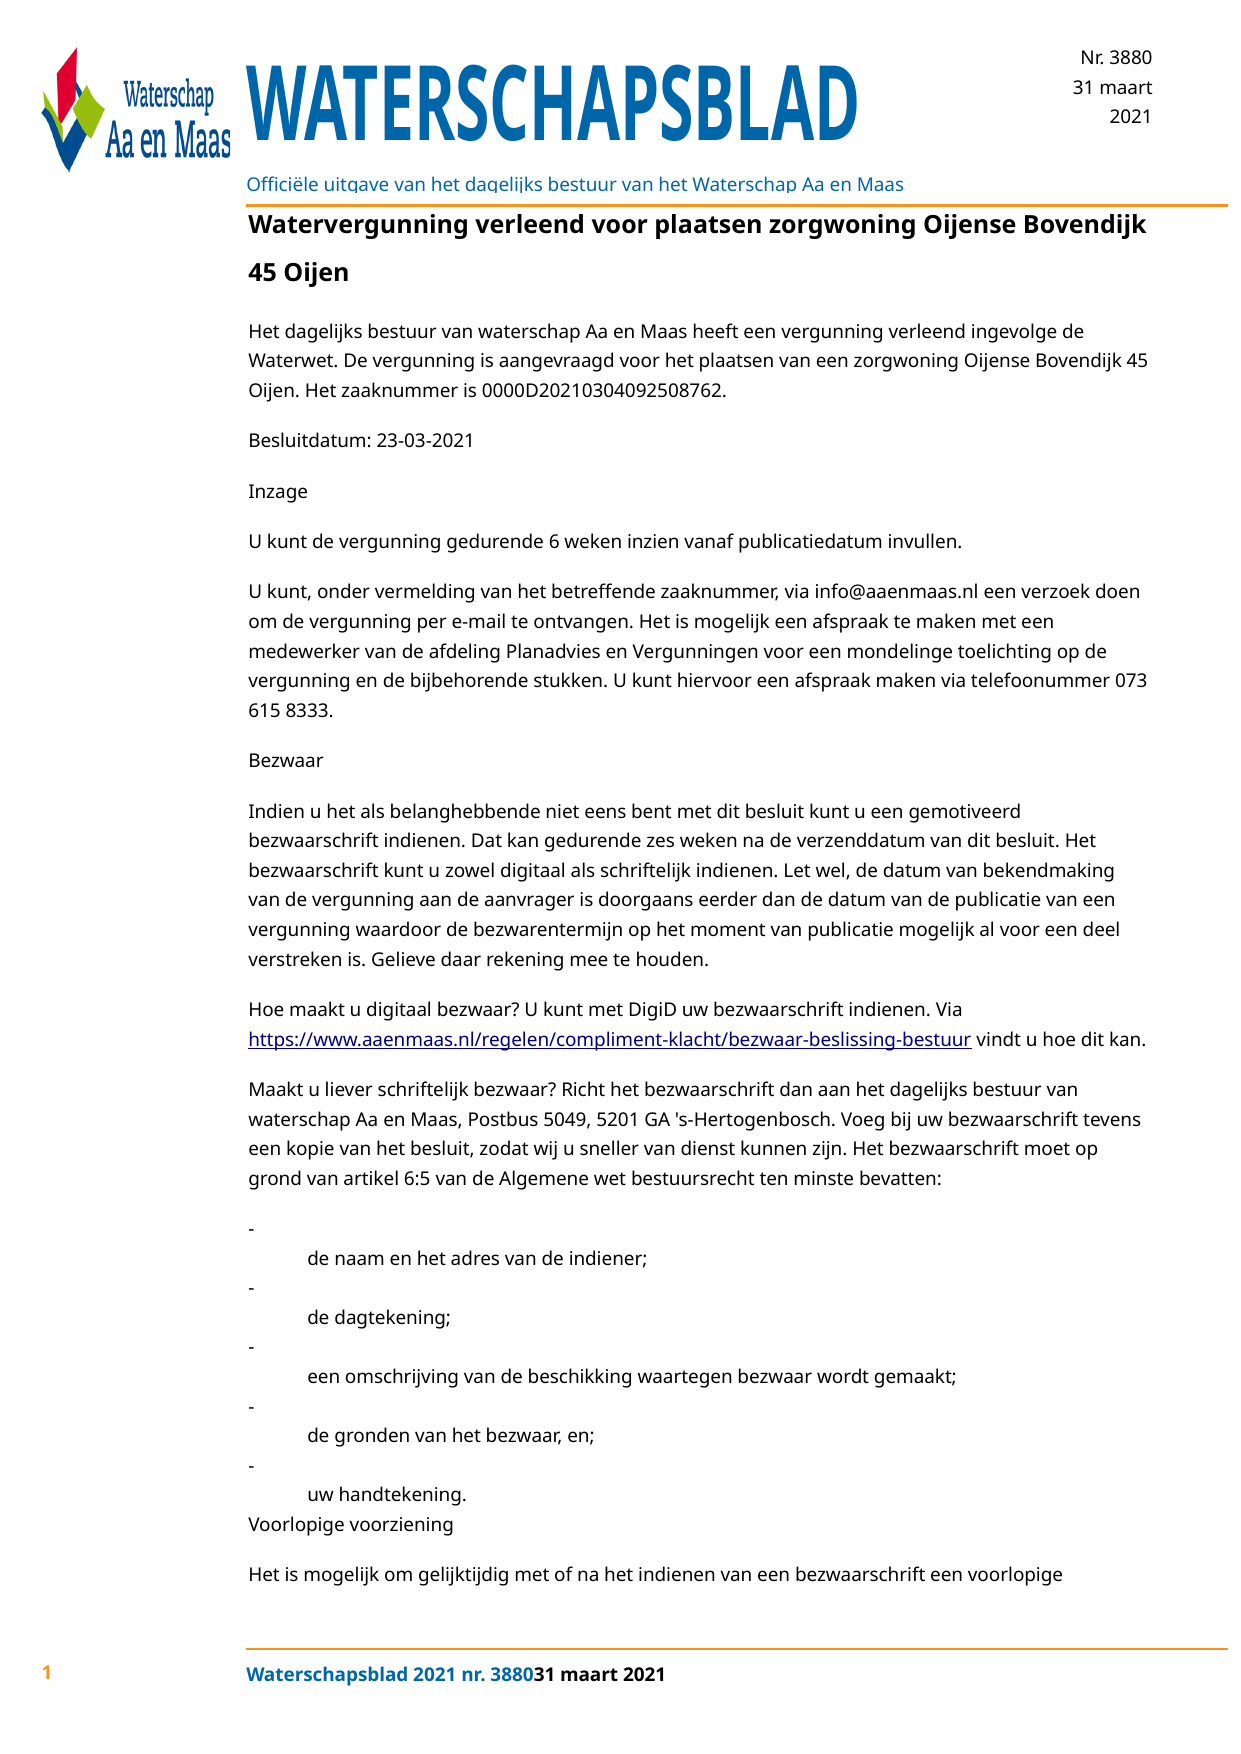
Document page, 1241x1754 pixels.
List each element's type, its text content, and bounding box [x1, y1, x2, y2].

list de naam en het adres van de indiener; [248, 1245, 1152, 1271]
picture [41, 47, 231, 172]
text Hoe maakt u digitaal bezwaar? U kunt met DigiD uw bezwaarschrift indienen. Via https://www.aaenmaas.nl/regelen/compliment-klacht/bezwaar-beslissing-bestuur vindt u hoe dit kan. [248, 996, 1152, 1052]
text U kunt de vergunning gedurende 6 weken inzien vanaf publicatiedatum invullen. [248, 528, 1152, 554]
text Het dagelijks bestuur van waterschap Aa en Maas heeft een vergunning verleend ingevolge de Waterwet. De vergunning is aangevraagd voor het plaatsen van een zorgwoning Oijense Bovendijk 45 Oijen. Het zaaknummer is 0000D20210304092508762. [248, 318, 1152, 403]
text U kunt, onder vermelding van het betreffende zaaknummer, via info@aaenmaas.nl een verzoek doen om de vergunning per e-mail te ontvangen. Het is mogelijk een afspraak te maken met een medewerker van de afdeling Planadvies en Vergunningen voor een mondelinge toelichting op de vergunning en de bijbehorende stukken. U kunt hiervoor een afspraak maken via telefoonummer 073 615 8333. [248, 579, 1152, 723]
text Watervergunning verleend voor plaatsen zorgwoning Oijense Bovendijk 45 Oijen [248, 207, 1152, 288]
list een omschrijving van de beschikking waartegen bezwaar wordt gemaakt; [248, 1363, 1152, 1389]
text Het is mogelijk om gelijktijdig met of na het indienen van een bezwaarschrift een voorlopige [248, 1562, 1152, 1587]
list de dagtekening; [248, 1304, 1152, 1330]
text Besluitdatum: 23-03-2021 [248, 427, 1152, 453]
text Bezwaar [248, 747, 1152, 773]
text Indien u het als belanghebbende niet eens bent met dit besluit kunt u een gemotiveerd bezwaarschrift indienen. Dat kan gedurende zes weken na de verzenddatum van dit besluit. Het bezwaarschrift kunt u zowel digitaal als schriftelijk indienen. Let wel, de datum van bekendmaking van de vergunning aan de aanvrager is doorgaans eerder dan de datum van de publicatie van een vergunning waardoor de bezwarentermijn op het moment van publicatie mogelijk al voor een deel verstreken is. Gelieve daar rekening mee te houden. [248, 798, 1152, 972]
list uw handtekening. [248, 1482, 1152, 1507]
list de gronden van het bezwaar, en; [248, 1422, 1152, 1448]
text Maakt u liever schriftelijk bezwaar? Richt het bezwaarschrift dan aan het dagelijks bestuur van waterschap Aa en Maas, Postbus 5049, 5201 GA 's-Hertogenbosch. Voeg bij uw bezwaarschrift tevens een kopie van het besluit, zodat wij u sneller van dienst kunnen zijn. Het bezwaarschrift moet op grond van artikel 6:5 van de Algemene wet bestuursrecht ten minste bevatten: [248, 1076, 1152, 1191]
text Inzage [248, 478, 1152, 504]
text Voorlopige voorziening [248, 1511, 1152, 1537]
